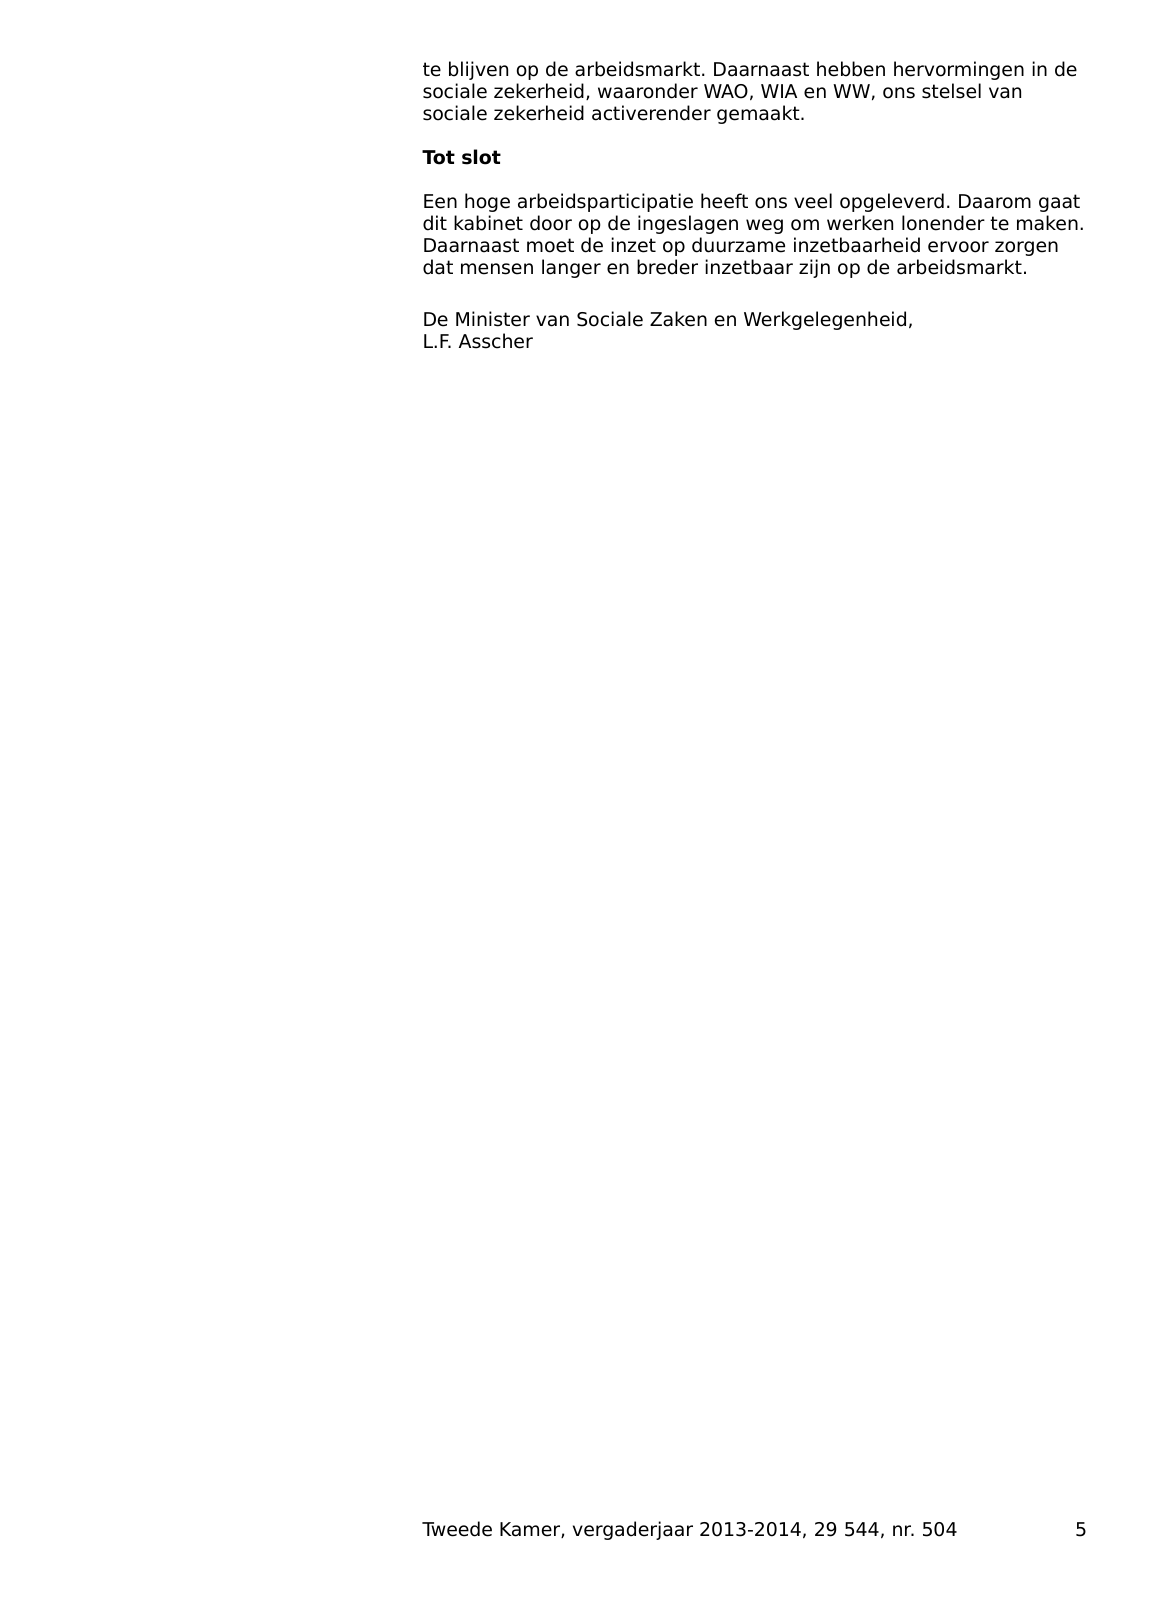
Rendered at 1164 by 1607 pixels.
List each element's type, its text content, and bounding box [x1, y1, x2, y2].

text De Minister van Sociale Zaken en Werkgelegenheid, L.F. Asscher [422, 309, 1087, 353]
text te blijven op de arbeidsmarkt. Daarnaast hebben hervormingen in de sociale zekerheid, waaronder WAO, WIA en WW, ons stelsel van sociale zekerheid activerender gemaakt. [422, 59, 1087, 125]
text Een hoge arbeidsparticipatie heeft ons veel opgeleverd. Daarom gaat dit kabinet door op de ingeslagen weg om werken lonender te maken. Daarnaast moet de inzet op duurzame inzetbaarheid ervoor zorgen dat mensen langer en breder inzetbaar zijn op de arbeidsmarkt. [422, 191, 1087, 279]
subtitle Tot slot [422, 147, 1087, 169]
